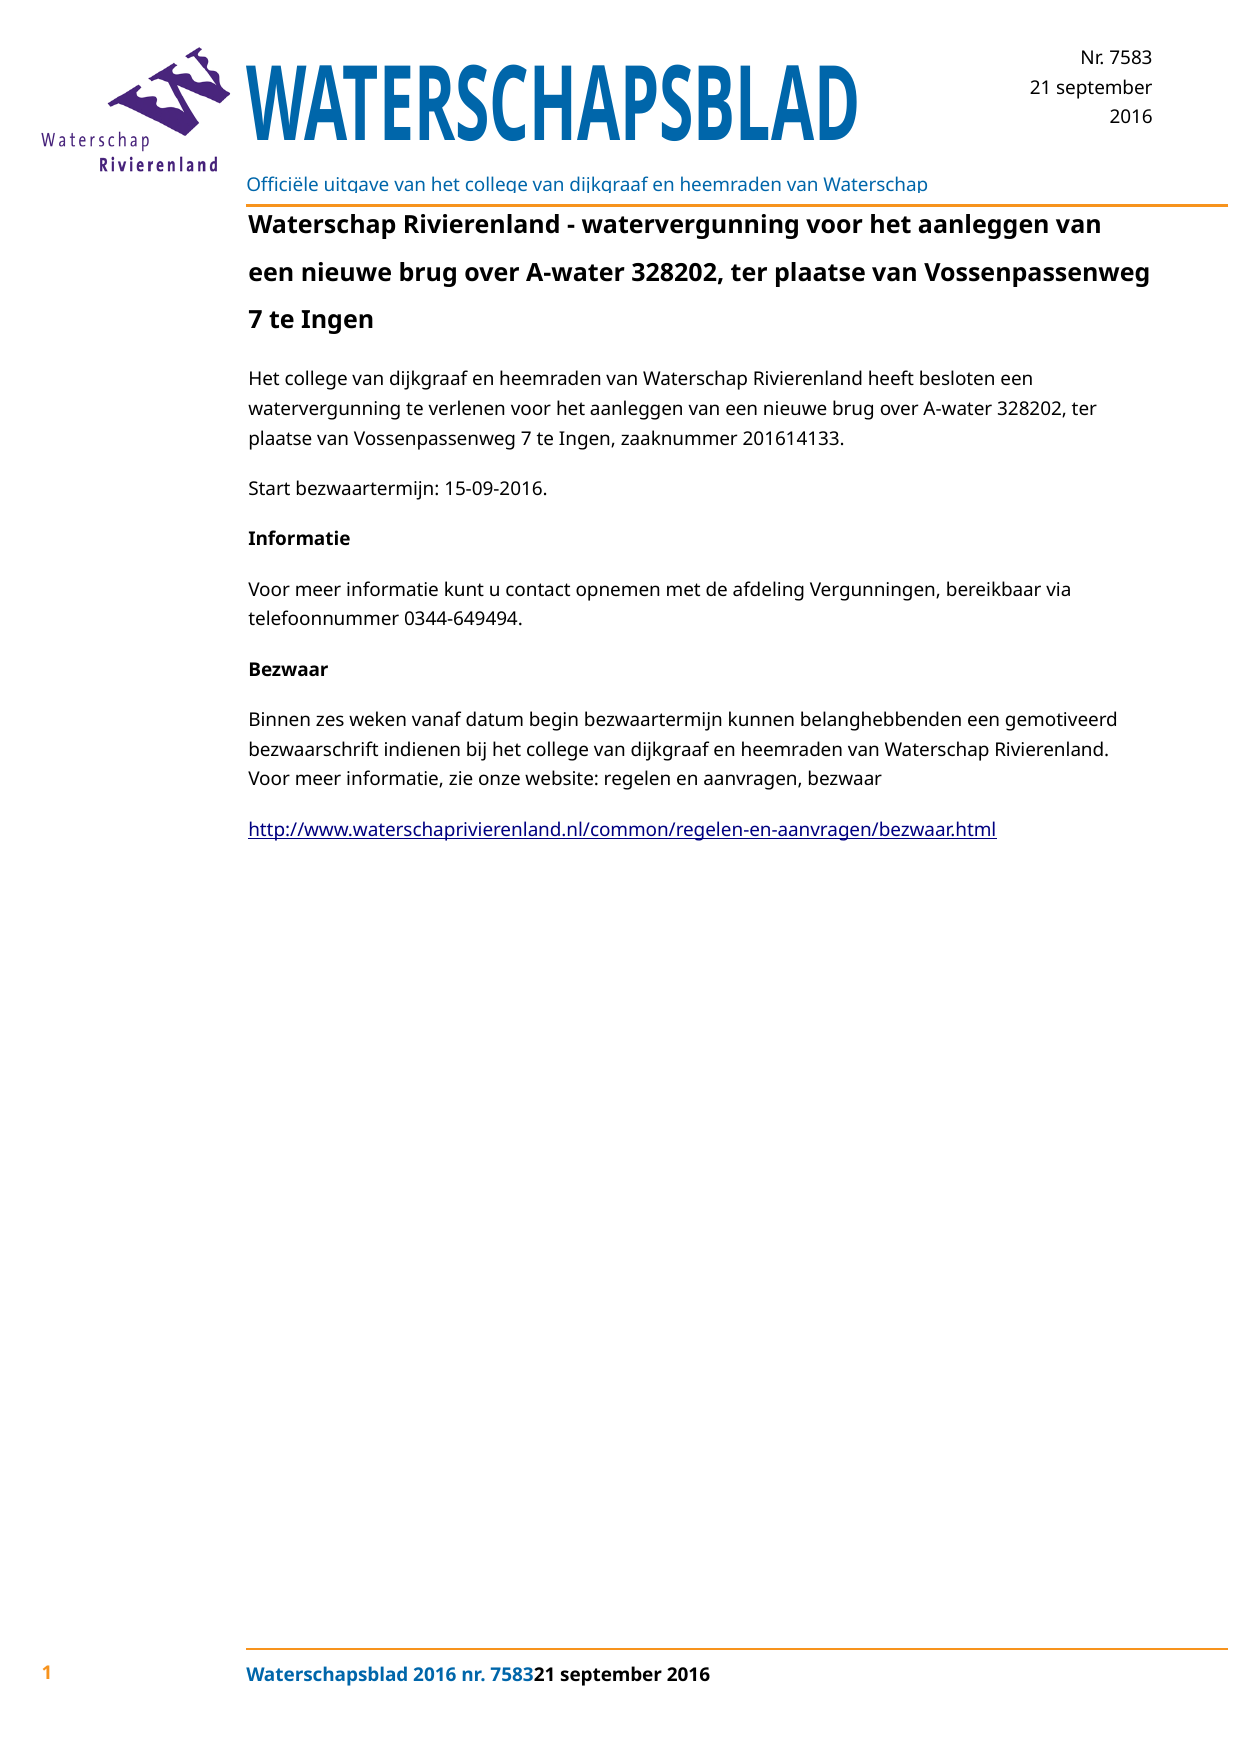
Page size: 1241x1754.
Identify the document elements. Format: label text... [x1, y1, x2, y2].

picture [41, 47, 231, 172]
text Voor meer informatie kunt u contact opnemen met de afdeling Vergunningen, bereikbaar via telefoonnummer 0344-649494. [248, 576, 1152, 631]
text Bezwaar [248, 656, 1152, 682]
text http://www.waterschaprivierenland.nl/common/regelen-en-aanvragen/bezwaar.html [248, 816, 1152, 842]
text Informatie [248, 526, 1152, 551]
text Waterschap Rivierenland - watervergunning voor het aanleggen van een nieuwe brug over A-water 328202, ter plaatse van Vossenpassenweg 7 te Ingen [248, 207, 1152, 336]
text Binnen zes weken vanaf datum begin bezwaartermijn kunnen belanghebbenden een gemotiveerd bezwaarschrift indienen bij het college van dijkgraaf en heemraden van Waterschap Rivierenland. Voor meer informatie, zie onze website: regelen en aanvragen, bezwaar [248, 706, 1152, 791]
text Start bezwaartermijn: 15-09-2016. [248, 475, 1152, 501]
text Het college van dijkgraaf en heemraden van Waterschap Rivierenland heeft besloten een watervergunning te verlenen voor het aanleggen van een nieuwe brug over A-water 328202, ter plaatse van Vossenpassenweg 7 te Ingen, zaaknummer 201614133. [248, 366, 1152, 450]
